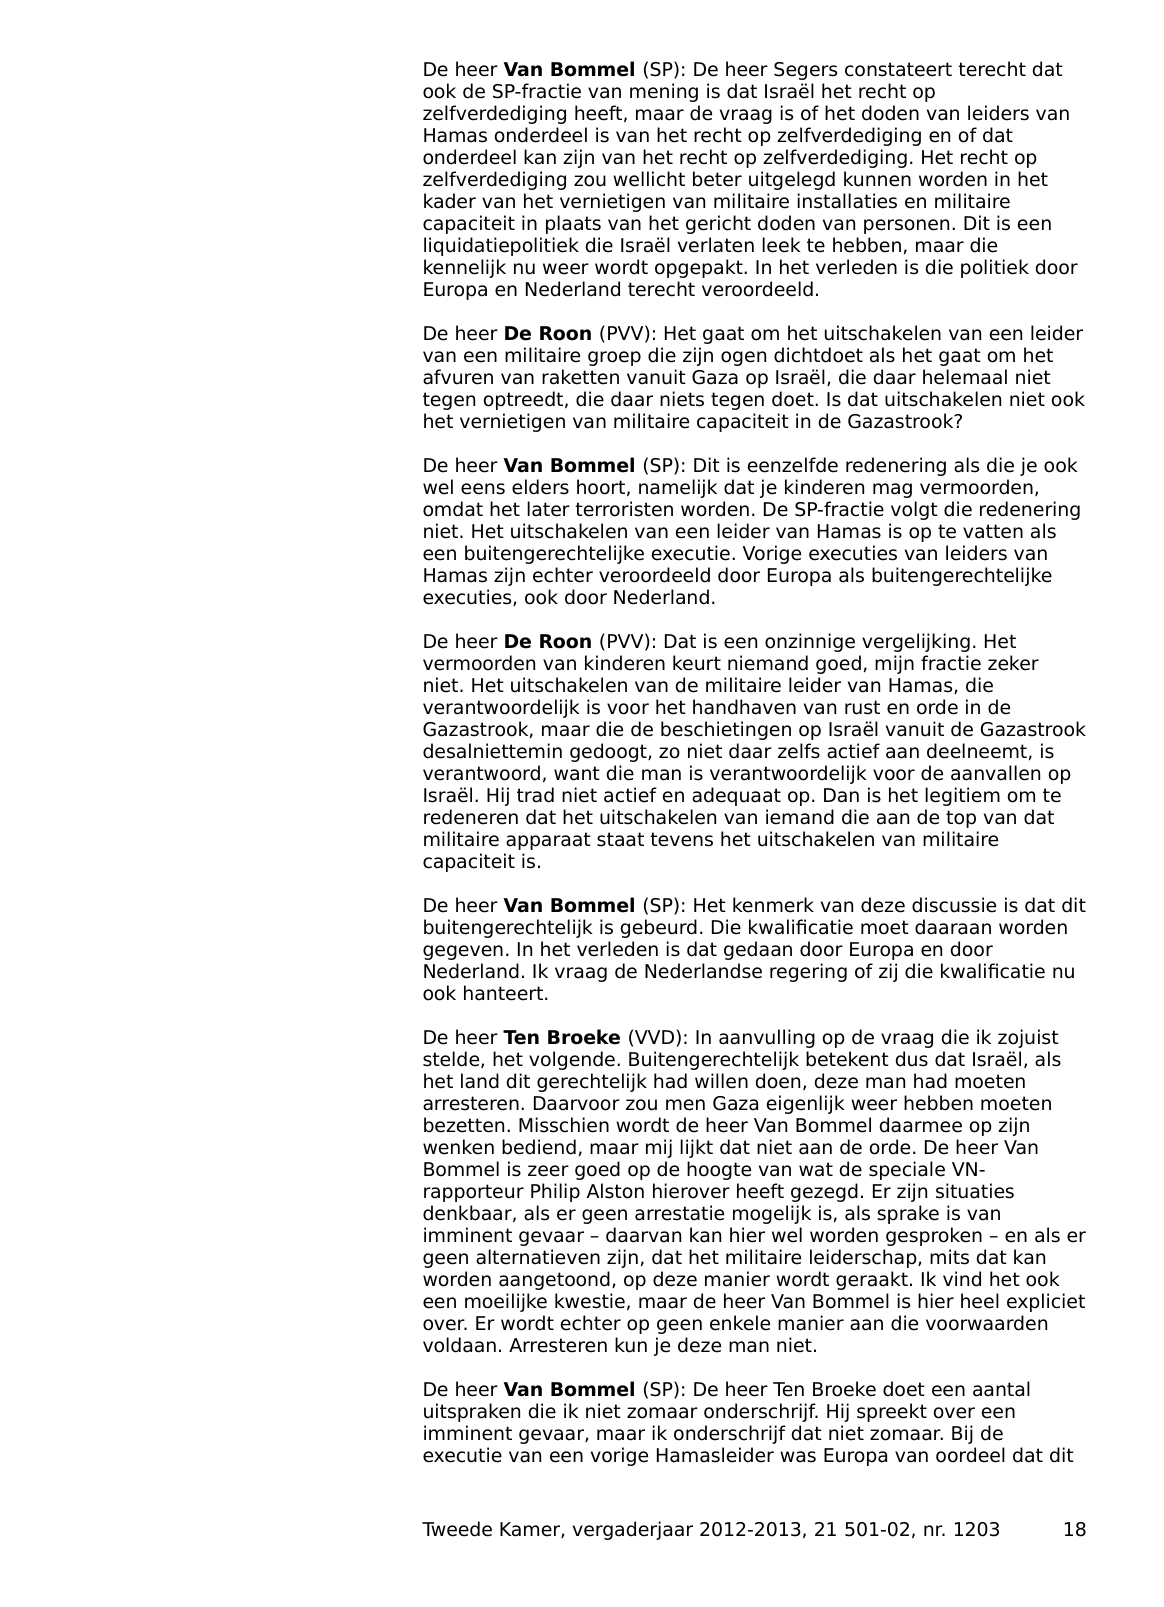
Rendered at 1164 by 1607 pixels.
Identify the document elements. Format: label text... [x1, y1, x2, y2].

text De heer Van Bommel (SP): Dit is eenzelfde redenering als die je ook wel eens elders hoort, namelijk dat je kinderen mag vermoorden, omdat het later terroristen worden. De SP-fractie volgt die redenering niet. Het uitschakelen van een leider van Hamas is op te vatten als een buitengerechtelijke executie. Vorige executies van leiders van Hamas zijn echter veroordeeld door Europa als buitengerechtelijke executies, ook door Nederland. [422, 455, 1087, 609]
text De heer Van Bommel (SP): Het kenmerk van deze discussie is dat dit buitengerechtelijk is gebeurd. Die kwalificatie moet daaraan worden gegeven. In het verleden is dat gedaan door Europa en door Nederland. Ik vraag de Nederlandse regering of zij die kwalificatie nu ook hanteert. [422, 895, 1087, 1005]
text De heer De Roon (PVV): Dat is een onzinnige vergelijking. Het vermoorden van kinderen keurt niemand goed, mijn fractie zeker niet. Het uitschakelen van de militaire leider van Hamas, die verantwoordelijk is voor het handhaven van rust en orde in de Gazastrook, maar die de beschietingen op Israël vanuit de Gazastrook desalniettemin gedoogt, zo niet daar zelfs actief aan deelneemt, is verantwoord, want die man is verantwoordelijk voor de aanvallen op Israël. Hij trad niet actief en adequaat op. Dan is het legitiem om te redeneren dat het uitschakelen van iemand die aan de top van dat militaire apparaat staat tevens het uitschakelen van militaire capaciteit is. [422, 631, 1087, 873]
text De heer Ten Broeke (VVD): In aanvulling op de vraag die ik zojuist stelde, het volgende. Buitengerechtelijk betekent dus dat Israël, als het land dit gerechtelijk had willen doen, deze man had moeten arresteren. Daarvoor zou men Gaza eigenlijk weer hebben moeten bezetten. Misschien wordt de heer Van Bommel daarmee op zijn wenken bediend, maar mij lijkt dat niet aan de orde. De heer Van Bommel is zeer goed op de hoogte van wat de speciale VN-rapporteur Philip Alston hierover heeft gezegd. Er zijn situaties denkbaar, als er geen arrestatie mogelijk is, als sprake is van imminent gevaar – daarvan kan hier wel worden gesproken – en als er geen alternatieven zijn, dat het militaire leiderschap, mits dat kan worden aangetoond, op deze manier wordt geraakt. Ik vind het ook een moeilijke kwestie, maar de heer Van Bommel is hier heel expliciet over. Er wordt echter op geen enkele manier aan die voorwaarden voldaan. Arresteren kun je deze man niet. [422, 1027, 1087, 1357]
text De heer Van Bommel (SP): De heer Segers constateert terecht dat ook de SP-fractie van mening is dat Israël het recht op zelfverdediging heeft, maar de vraag is of het doden van leiders van Hamas onderdeel is van het recht op zelfverdediging en of dat onderdeel kan zijn van het recht op zelfverdediging. Het recht op zelfverdediging zou wellicht beter uitgelegd kunnen worden in het kader van het vernietigen van militaire installaties en militaire capaciteit in plaats van het gericht doden van personen. Dit is een liquidatiepolitiek die Israël verlaten leek te hebben, maar die kennelijk nu weer wordt opgepakt. In het verleden is die politiek door Europa en Nederland terecht veroordeeld. [422, 59, 1087, 301]
text De heer Van Bommel (SP): De heer Ten Broeke doet een aantal uitspraken die ik niet zomaar onderschrijf. Hij spreekt over een imminent gevaar, maar ik onderschrijf dat niet zomaar. Bij de executie van een vorige Hamasleider was Europa van oordeel dat dit [422, 1379, 1087, 1467]
text De heer De Roon (PVV): Het gaat om het uitschakelen van een leider van een militaire groep die zijn ogen dichtdoet als het gaat om het afvuren van raketten vanuit Gaza op Israël, die daar helemaal niet tegen optreedt, die daar niets tegen doet. Is dat uitschakelen niet ook het vernietigen van militaire capaciteit in de Gazastrook? [422, 323, 1087, 433]
